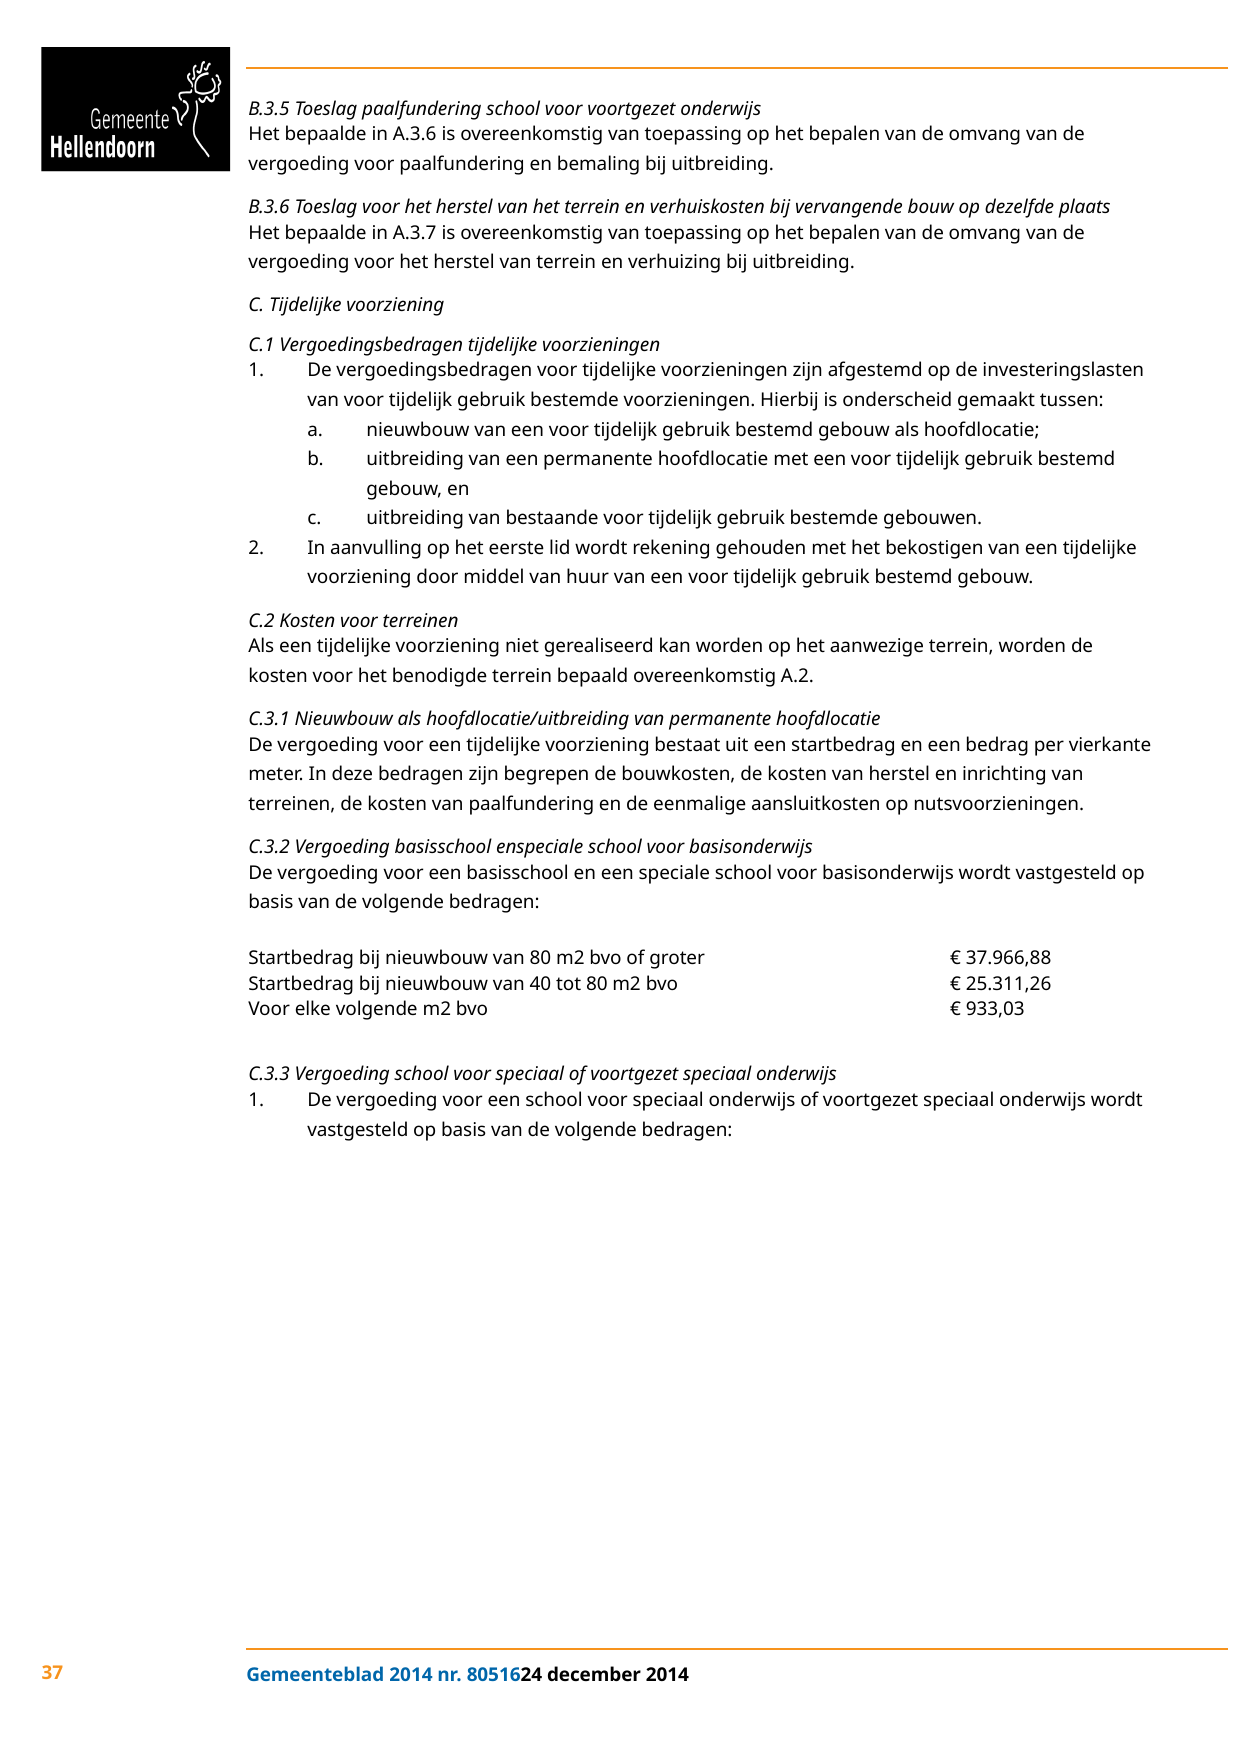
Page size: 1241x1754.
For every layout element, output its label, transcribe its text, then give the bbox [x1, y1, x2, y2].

table_header Startbedrag bij nieuwbouw van 80 m2 bvo of groter [248, 944, 950, 970]
table_cell € 933,03 [950, 995, 1152, 1021]
text Het bepaalde in A.3.7 is overeenkomstig van toepassing op het bepalen van de omvang van de vergoeding voor het herstel van terrein en verhuizing bij uitbreiding. [248, 219, 1152, 274]
table_cell Voor elke volgende m2 bvo [248, 995, 950, 1021]
text De vergoeding voor een tijdelijke voorziening bestaat uit een startbedrag en een bedrag per vierkante meter. In deze bedragen zijn begrepen de bouwkosten, de kosten van herstel en inrichting van terreinen, de kosten van paalfundering en de eenmalige aansluitkosten op nutsvoorzieningen. [248, 731, 1152, 816]
list uitbreiding van een permanente hoofdlocatie met een voor tijdelijk gebruik bestemd gebouw, en [307, 445, 1152, 501]
text B.3.6 Toeslag voor het herstel van het terrein en verhuiskosten bij vervangende bouw op dezelfde plaats [248, 193, 1152, 219]
picture [41, 47, 231, 172]
text De vergoeding voor een basisschool en een speciale school voor basisonderwijs wordt vastgesteld op basis van de volgende bedragen: [248, 859, 1152, 914]
table_cell € 25.311,26 [950, 970, 1152, 995]
text C.1 Vergoedingsbedragen tijdelijke voorzieningen [248, 331, 1152, 357]
list uitbreiding van bestaande voor tijdelijk gebruik bestemde gebouwen. [307, 504, 1152, 530]
list De vergoeding voor een school voor speciaal onderwijs of voortgezet speciaal onderwijs wordt vastgesteld op basis van de volgende bedragen: [248, 1086, 1152, 1141]
text C.2 Kosten voor terreinen [248, 607, 1152, 633]
list De vergoedingsbedragen voor tijdelijke voorzieningen zijn afgestemd op de investeringslasten van voor tijdelijk gebruik bestemde voorzieningen. Hierbij is onderscheid gemaakt tussen: [248, 357, 1152, 412]
list nieuwbouw van een voor tijdelijk gebruik bestemd gebouw als hoofdlocatie; [307, 416, 1152, 442]
text C. Tijdelijke voorziening [248, 292, 1152, 317]
table_header € 37.966,88 [950, 944, 1152, 970]
text Het bepaalde in A.3.6 is overeenkomstig van toepassing op het bepalen van de omvang van de vergoeding voor paalfundering en bemaling bij uitbreiding. [248, 121, 1152, 176]
list In aanvulling op het eerste lid wordt rekening gehouden met het bekostigen van een tijdelijke voorziening door middel van huur van een voor tijdelijk gebruik bestemd gebouw. [248, 534, 1152, 589]
text C.3.1 Nieuwbouw als hoofdlocatie/uitbreiding van permanente hoofdlocatie [248, 705, 1152, 731]
text C.3.2 Vergoeding basisschool enspeciale school voor basisonderwijs [248, 833, 1152, 859]
table_cell Startbedrag bij nieuwbouw van 40 tot 80 m2 bvo [248, 970, 950, 995]
text C.3.3 Vergoeding school voor speciaal of voortgezet speciaal onderwijs [248, 1060, 1152, 1086]
text B.3.5 Toeslag paalfundering school voor voortgezet onderwijs [248, 95, 1152, 121]
text Als een tijdelijke voorziening niet gerealiseerd kan worden op het aanwezige terrein, worden de kosten voor het benodigde terrein bepaald overeenkomstig A.2. [248, 633, 1152, 688]
